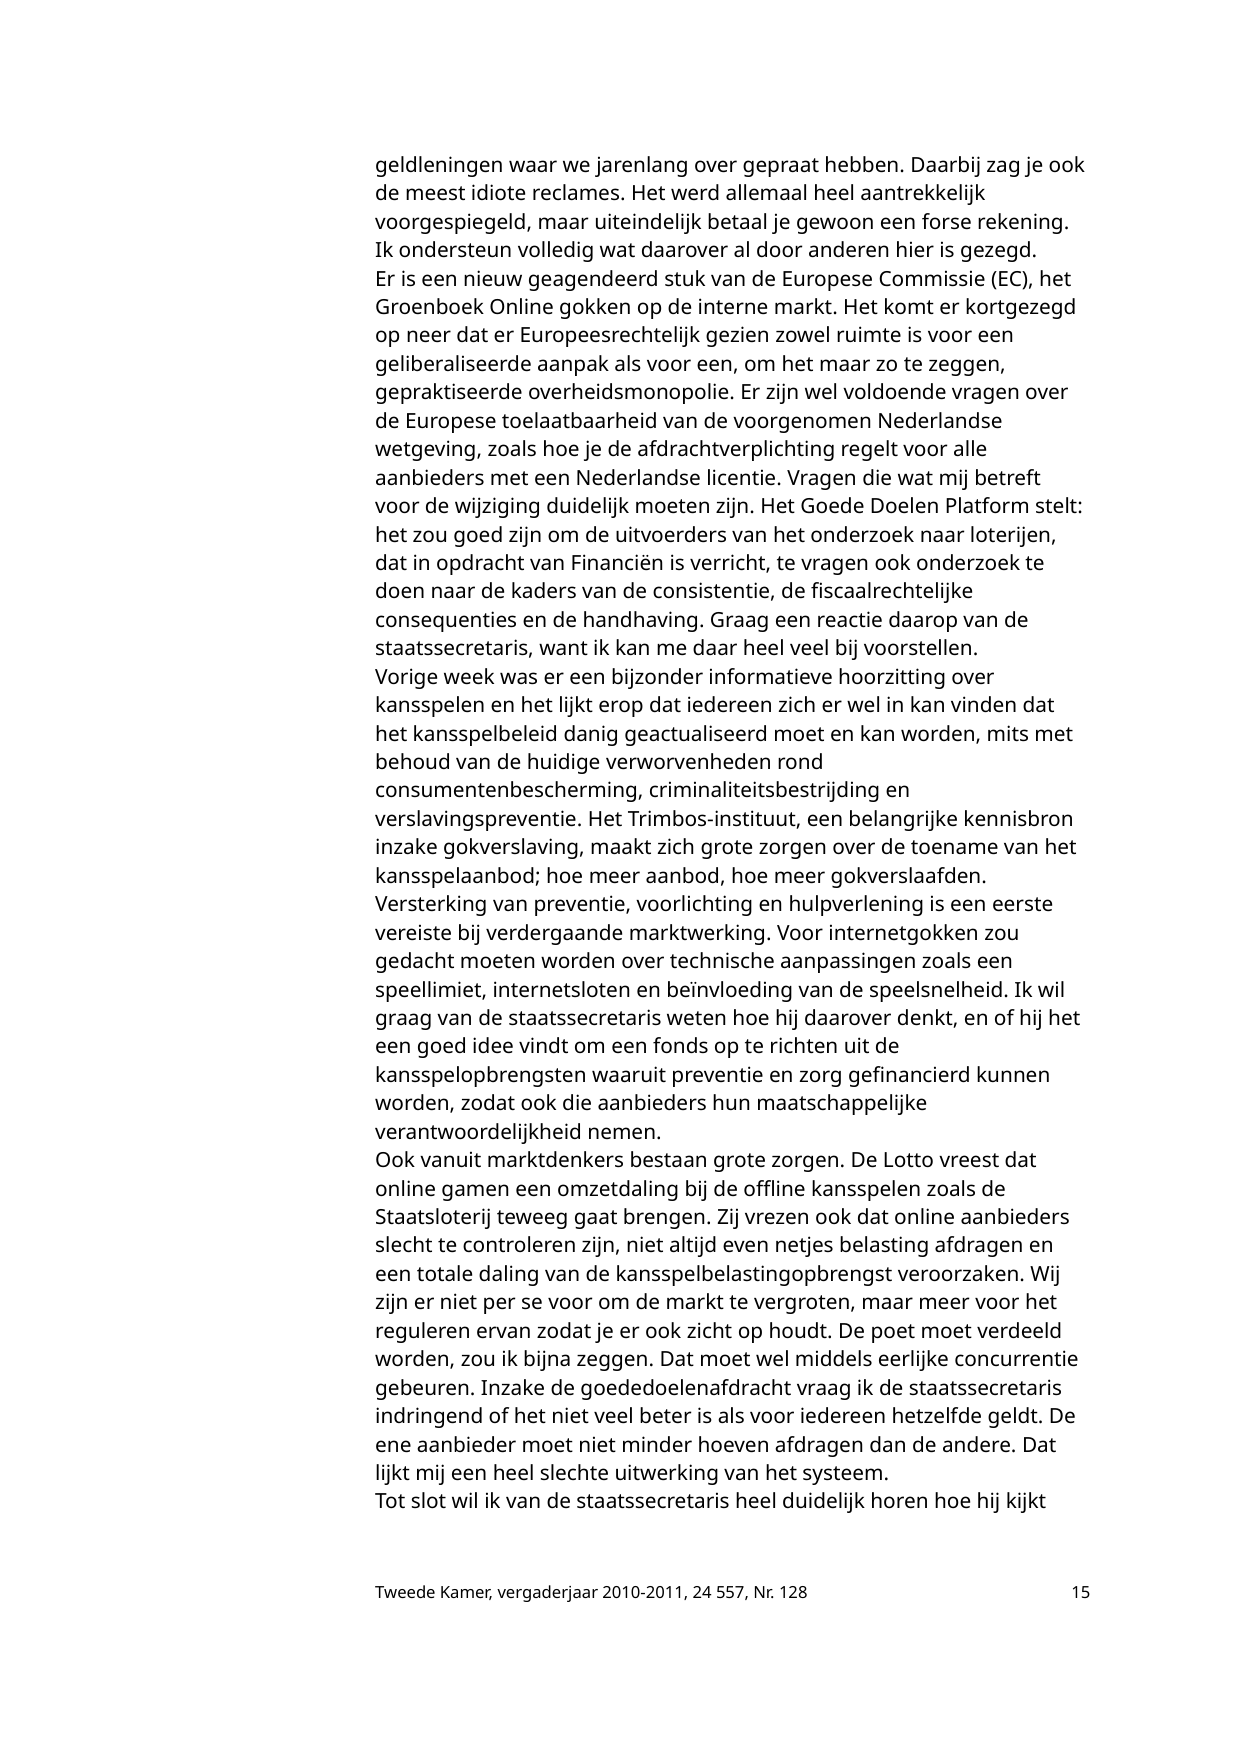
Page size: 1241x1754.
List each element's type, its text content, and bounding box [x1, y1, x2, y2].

text geldleningen waar we jarenlang over gepraat hebben. Daarbij zag je ook de meest idiote reclames. Het werd allemaal heel aantrekkelijk voorgespiegeld, maar uiteindelijk betaal je gewoon een forse rekening. Ik ondersteun volledig wat daarover al door anderen hier is gezegd. [375, 150, 1090, 264]
text Tot slot wil ik van de staatssecretaris heel duidelijk horen hoe hij kijkt [375, 1487, 1090, 1515]
text Ook vanuit marktdenkers bestaan grote zorgen. De Lotto vreest dat online gamen een omzetdaling bij de offline kansspelen zoals de Staatsloterij teweeg gaat brengen. Zij vrezen ook dat online aanbieders slecht te controleren zijn, niet altijd even netjes belasting afdragen en een totale daling van de kansspelbelastingopbrengst veroorzaken. Wij zijn er niet per se voor om de markt te vergroten, maar meer voor het reguleren ervan zodat je er ook zicht op houdt. De poet moet verdeeld worden, zou ik bijna zeggen. Dat moet wel middels eerlijke concurrentie gebeuren. Inzake de goededoelenafdracht vraag ik de staatssecretaris indringend of het niet veel beter is als voor iedereen hetzelfde geldt. De ene aanbieder moet niet minder hoeven afdragen dan de andere. Dat lijkt mij een heel slechte uitwerking van het systeem. [375, 1145, 1090, 1487]
text Er is een nieuw geagendeerd stuk van de Europese Commissie (EC), het Groenboek Online gokken op de interne markt. Het komt er kortgezegd op neer dat er Europeesrechtelijk gezien zowel ruimte is voor een geliberaliseerde aanpak als voor een, om het maar zo te zeggen, gepraktiseerde overheidsmonopolie. Er zijn wel voldoende vragen over de Europese toelaatbaarheid van de voorgenomen Nederlandse wetgeving, zoals hoe je de afdrachtverplichting regelt voor alle aanbieders met een Nederlandse licentie. Vragen die wat mij betreft voor de wijziging duidelijk moeten zijn. Het Goede Doelen Platform stelt: het zou goed zijn om de uitvoerders van het onderzoek naar loterijen, dat in opdracht van Financiën is verricht, te vragen ook onderzoek te doen naar de kaders van de consistentie, de fiscaalrechtelijke consequenties en de handhaving. Graag een reactie daarop van de staatssecretaris, want ik kan me daar heel veel bij voorstellen. [375, 264, 1090, 662]
text Vorige week was er een bijzonder informatieve hoorzitting over kansspelen en het lijkt erop dat iedereen zich er wel in kan vinden dat het kansspelbeleid danig geactualiseerd moet en kan worden, mits met behoud van de huidige verworvenheden rond consumentenbescherming, criminaliteitsbestrijding en verslavingspreventie. Het Trimbos-instituut, een belangrijke kennisbron inzake gokverslaving, maakt zich grote zorgen over de toename van het kansspelaanbod; hoe meer aanbod, hoe meer gokverslaafden. Versterking van preventie, voorlichting en hulpverlening is een eerste vereiste bij verdergaande marktwerking. Voor internetgokken zou gedacht moeten worden over technische aanpassingen zoals een speellimiet, internetsloten en beïnvloeding van de speelsnelheid. Ik wil graag van de staatssecretaris weten hoe hij daarover denkt, en of hij het een goed idee vindt om een fonds op te richten uit de kansspelopbrengsten waaruit preventie en zorg gefinancierd kunnen worden, zodat ook die aanbieders hun maatschappelijke verantwoordelijkheid nemen. [375, 662, 1090, 1145]
